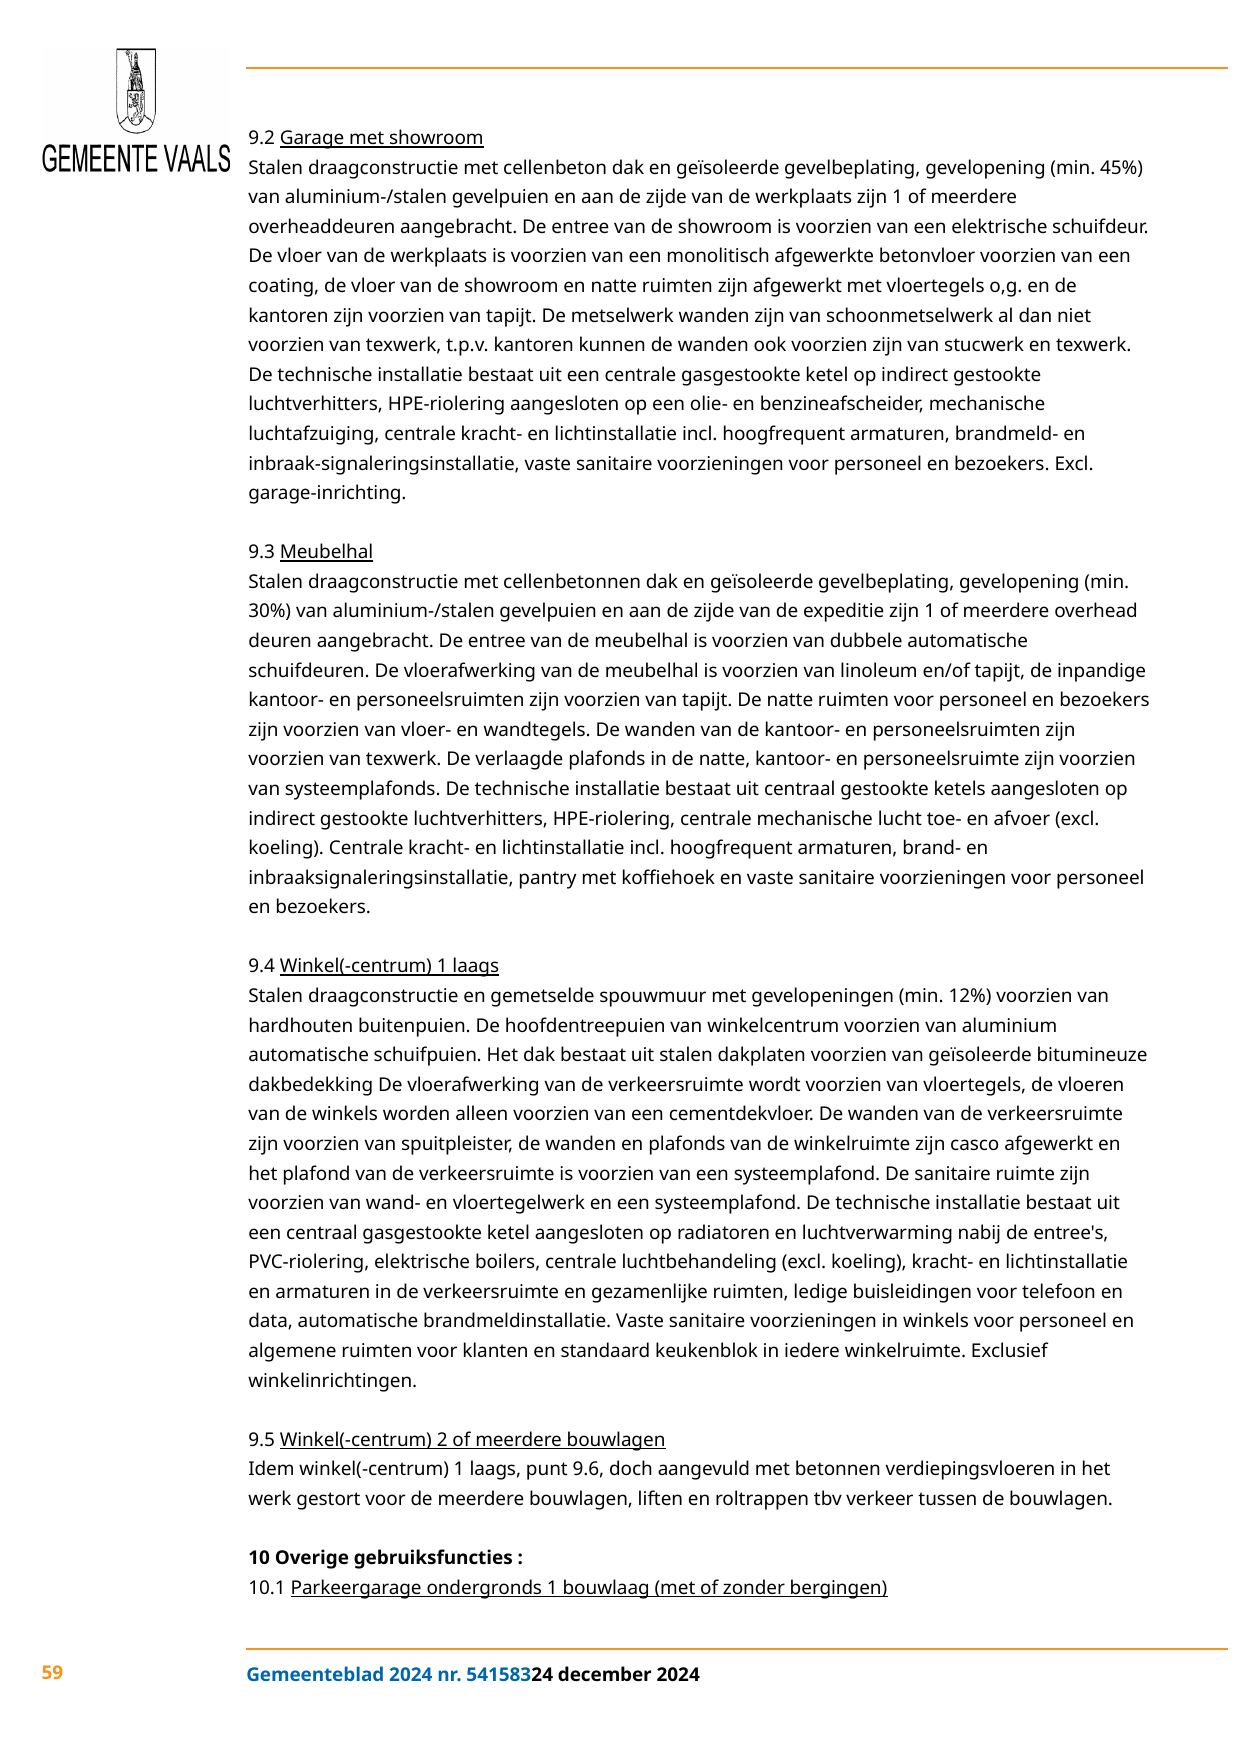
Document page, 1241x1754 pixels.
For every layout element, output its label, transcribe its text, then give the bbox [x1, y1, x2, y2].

text 9.4 Winkel(-centrum) 1 laags [248, 953, 1152, 978]
text 10.1 Parkeergarage ondergronds 1 bouwlaag (met of zonder bergingen) [248, 1574, 1152, 1600]
text 9.3 Meubelhal [248, 538, 1152, 564]
text Stalen draagconstructie met cellenbeton dak en geïsoleerde gevelbeplating, gevelopening (min. 45%) van aluminium-/stalen gevelpuien en aan de zijde van de werkplaats zijn 1 of meerdere overheaddeuren aangebracht. De entree van de showroom is voorzien van een elektrische schuifdeur. De vloer van de werkplaats is voorzien van een monolitisch afgewerkte betonvloer voorzien van een coating, de vloer van de showroom en natte ruimten zijn afgewerkt met vloertegels o,g. en de kantoren zijn voorzien van tapijt. De metselwerk wanden zijn van schoonmetselwerk al dan niet voorzien van texwerk, t.p.v. kantoren kunnen de wanden ook voorzien zijn van stucwerk en texwerk. De technische installatie bestaat uit een centrale gasgestookte ketel op indirect gestookte luchtverhitters, HPE-riolering aangesloten op een olie- en benzineafscheider, mechanische luchtafzuiging, centrale kracht- en lichtinstallatie incl. hoogfrequent armaturen, brandmeld- en inbraak-signaleringsinstallatie, vaste sanitaire voorzieningen voor personeel en bezoekers. Excl. garage-inrichting. [248, 154, 1152, 505]
text 9.5 Winkel(-centrum) 2 of meerdere bouwlagen [248, 1426, 1152, 1452]
text Idem winkel(-centrum) 1 laags, punt 9.6, doch aangevuld met betonnen verdiepingsvloeren in het werk gestort voor de meerdere bouwlagen, liften en roltrappen tbv verkeer tussen de bouwlagen. [248, 1456, 1152, 1511]
text 9.2 Garage met showroom [248, 124, 1152, 150]
text Stalen draagconstructie met cellenbetonnen dak en geïsoleerde gevelbeplating, gevelopening (min. 30%) van aluminium-/stalen gevelpuien en aan de zijde van de expeditie zijn 1 of meerdere overhead deuren aangebracht. De entree van de meubelhal is voorzien van dubbele automatische schuifdeuren. De vloerafwerking van de meubelhal is voorzien van linoleum en/of tapijt, de inpandige kantoor- en personeelsruimten zijn voorzien van tapijt. De natte ruimten voor personeel en bezoekers zijn voorzien van vloer- en wandtegels. De wanden van de kantoor- en personeelsruimten zijn voorzien van texwerk. De verlaagde plafonds in de natte, kantoor- en personeelsruimte zijn voorzien van systeemplafonds. De technische installatie bestaat uit centraal gestookte ketels aangesloten op indirect gestookte luchtverhitters, HPE-riolering, centrale mechanische lucht toe- en afvoer (excl. koeling). Centrale kracht- en lichtinstallatie incl. hoogfrequent armaturen, brand- en inbraaksignaleringsinstallatie, pantry met koffiehoek en vaste sanitaire voorzieningen voor personeel en bezoekers. [248, 568, 1152, 919]
picture [41, 47, 231, 172]
text 10 Overige gebruiksfuncties : [248, 1544, 1152, 1570]
text Stalen draagconstructie en gemetselde spouwmuur met gevelopeningen (min. 12%) voorzien van hardhouten buitenpuien. De hoofdentreepuien van winkelcentrum voorzien van aluminium automatische schuifpuien. Het dak bestaat uit stalen dakplaten voorzien van geïsoleerde bitumineuze dakbedekking De vloerafwerking van de verkeersruimte wordt voorzien van vloertegels, de vloeren van de winkels worden alleen voorzien van een cementdekvloer. De wanden van de verkeersruimte zijn voorzien van spuitpleister, de wanden en plafonds van de winkelruimte zijn casco afgewerkt en het plafond van de verkeersruimte is voorzien van een systeemplafond. De sanitaire ruimte zijn voorzien van wand- en vloertegelwerk en een systeemplafond. De technische installatie bestaat uit een centraal gasgestookte ketel aangesloten op radiatoren en luchtverwarming nabij de entree's, PVC-riolering, elektrische boilers, centrale luchtbehandeling (excl. koeling), kracht- en lichtinstallatie en armaturen in de verkeersruimte en gezamenlijke ruimten, ledige buisleidingen voor telefoon en data, automatische brandmeldinstallatie. Vaste sanitaire voorzieningen in winkels voor personeel en algemene ruimten voor klanten en standaard keukenblok in iedere winkelruimte. Exclusief winkelinrichtingen. [248, 982, 1152, 1393]
